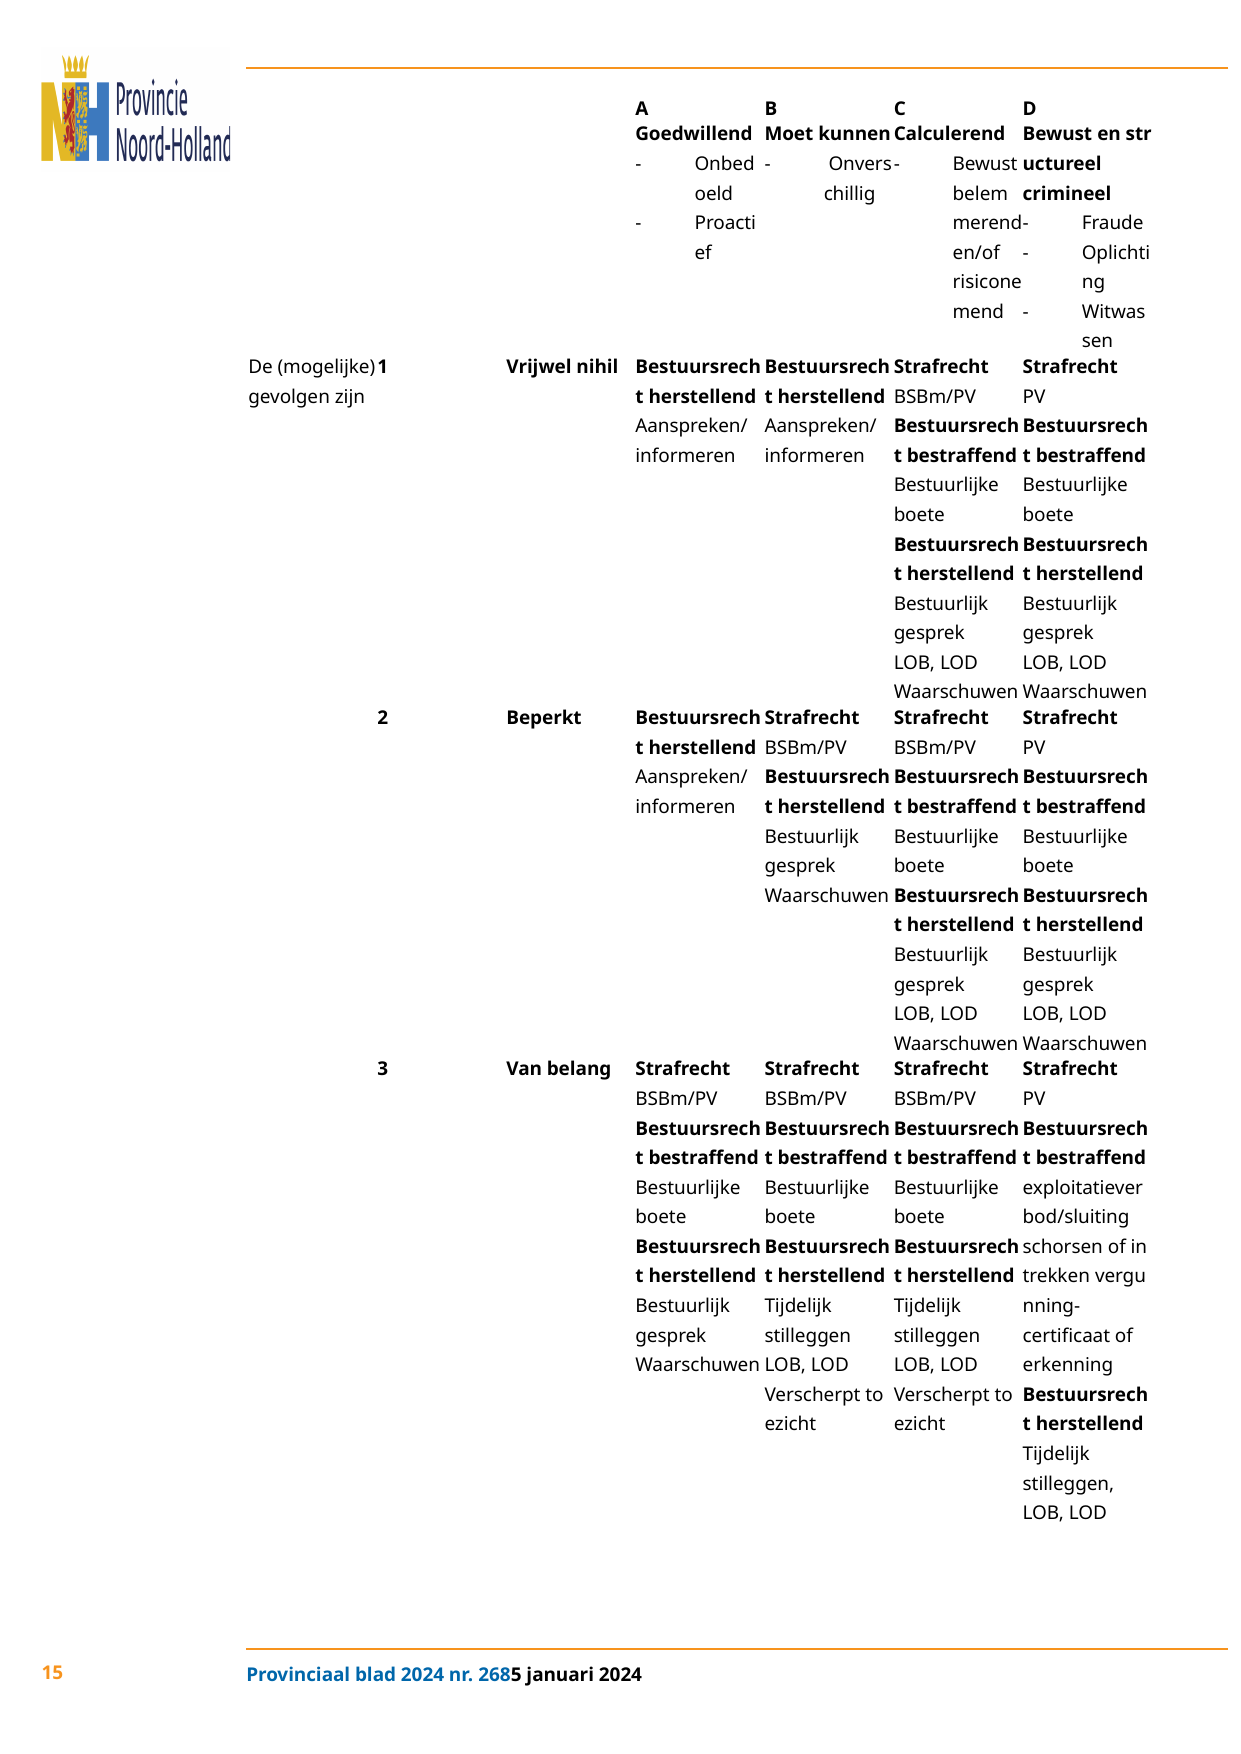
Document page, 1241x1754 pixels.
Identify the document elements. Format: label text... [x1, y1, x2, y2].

table_cell Strafrecht BSBm/PV Bestuursrecht bestraffend Bestuurlijke boete Bestuursrecht herstellend Bestuurlijk gesprek Waarschuwen [635, 1056, 764, 1525]
table_cell 3 [377, 1056, 506, 1525]
table_cell A [635, 95, 764, 121]
table_cell Bestuursrecht herstellend Aanspreken/informeren [764, 353, 893, 704]
table_cell Strafrecht PV Bestuursrecht bestraffend exploitatieverbod/sluiting schorsen of intrekken vergunning-certificaat of erkenning Bestuursrecht herstellend Tijdelijk stilleggen, LOB, LOD [1023, 1056, 1152, 1525]
table_cell B [764, 95, 893, 121]
table_cell Moet kunnen Onverschillig [764, 121, 893, 353]
table_cell 1 [377, 353, 506, 704]
table_cell Strafrecht BSBm/PV Bestuursrecht bestraffend Bestuurlijke boete Bestuursrecht herstellend Bestuurlijk gesprek LOB, LOD Waarschuwen [894, 353, 1022, 704]
table_cell Bestuursrecht herstellend Aanspreken/informeren [635, 353, 764, 704]
table_cell D [1023, 95, 1152, 121]
table_cell Strafrecht BSBm/PV Bestuursrecht bestraffend Bestuurlijke boete Bestuursrecht herstellend Bestuurlijk gesprek LOB, LOD Waarschuwen [894, 705, 1022, 1056]
table_cell Bestuursrecht herstellend Aanspreken/informeren [635, 705, 764, 1056]
table_cell Strafrecht BSBm/PV Bestuursrecht herstellend Bestuurlijk gesprek Waarschuwen [764, 705, 893, 1056]
table_cell Goedwillend Onbedoeld Proactief [635, 121, 764, 353]
table_header [248, 95, 635, 353]
table_cell Strafrecht BSBm/PV Bestuursrecht bestraffend Bestuurlijke boete Bestuursrecht herstellend Tijdelijk stilleggen LOB, LOD Verscherpt toezicht [764, 1056, 893, 1525]
table_cell Van belang [506, 1056, 635, 1525]
table_cell De (mogelijke) gevolgen zijn [248, 353, 377, 1525]
table_cell C [894, 95, 1022, 121]
table_cell Beperkt [506, 705, 635, 1056]
table_cell Vrijwel nihil [506, 353, 635, 704]
table_cell Bewust en structureel crimineel Fraude Oplichting Witwassen [1023, 121, 1152, 353]
table_cell Strafrecht PV Bestuursrecht bestraffend Bestuurlijke boete Bestuursrecht herstellend Bestuurlijk gesprek LOB, LOD Waarschuwen [1023, 353, 1152, 704]
table_cell 2 [377, 705, 506, 1056]
table_cell Calculerend Bewustbelemmerend en/of risiconemend [894, 121, 1022, 353]
picture [41, 47, 231, 172]
table_cell Strafrecht PV Bestuursrecht bestraffend Bestuurlijke boete Bestuursrecht herstellend Bestuurlijk gesprek LOB, LOD Waarschuwen [1023, 705, 1152, 1056]
table_cell Strafrecht BSBm/PV Bestuursrecht bestraffend Bestuurlijke boete Bestuursrecht herstellend Tijdelijk stilleggen LOB, LOD Verscherpt toezicht [894, 1056, 1022, 1525]
